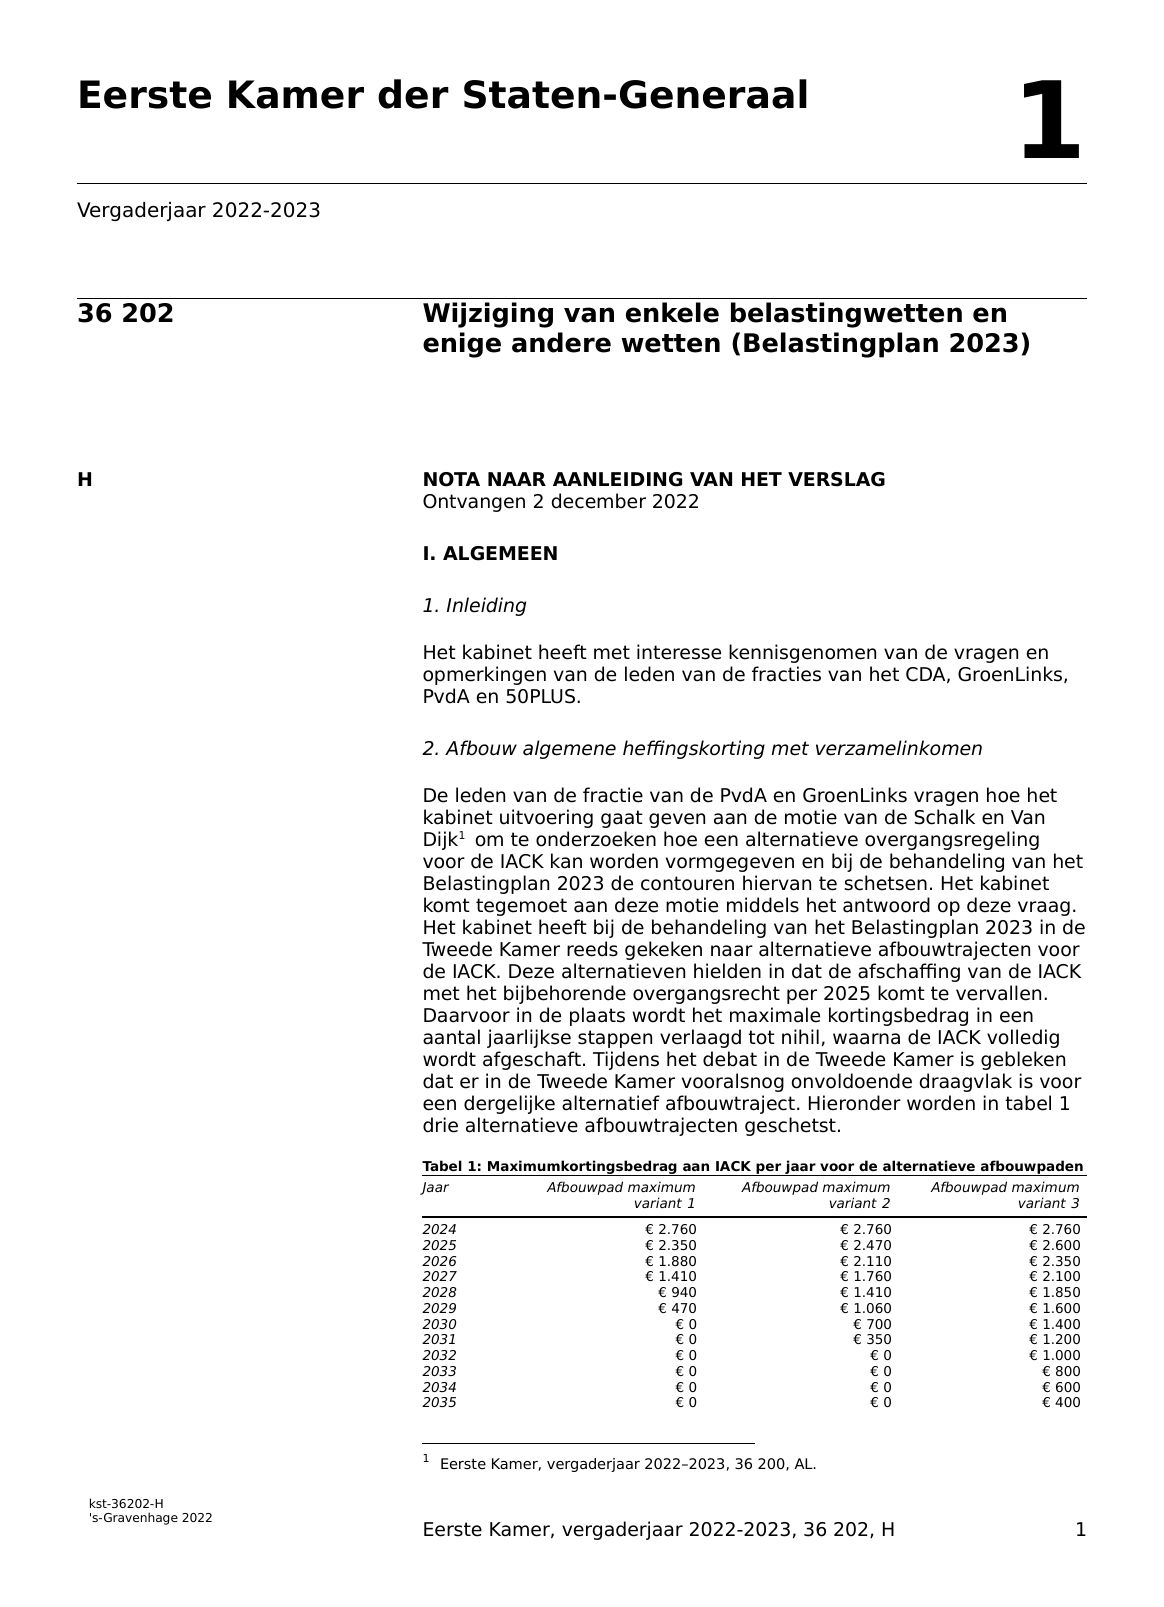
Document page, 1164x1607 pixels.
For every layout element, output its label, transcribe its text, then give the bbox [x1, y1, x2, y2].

table_cell 2031 [422, 1332, 508, 1348]
table_cell € 940 [508, 1285, 703, 1301]
table_cell € 2.350 [898, 1254, 1087, 1269]
table_cell Afbouwpad maximum variant 2 [703, 1176, 898, 1216]
table_cell 2024 [422, 1218, 508, 1238]
table_cell € 0 [703, 1379, 898, 1395]
table_cell 2034 [422, 1379, 508, 1395]
table_cell € 1.760 [703, 1269, 898, 1285]
table_cell € 1.410 [703, 1285, 898, 1301]
table_cell € 1.400 [898, 1316, 1087, 1332]
text kst-36202-H [88, 1497, 323, 1511]
table_cell € 0 [703, 1395, 898, 1411]
table_cell 2028 [422, 1285, 508, 1301]
table_cell € 0 [508, 1395, 703, 1411]
table_header Tabel 1: Maximumkortingsbedrag aan IACK per jaar voor de alternatieve afbouwpaden [422, 1159, 1087, 1174]
table_cell € 0 [508, 1332, 703, 1348]
table_header 1 [886, 59, 1087, 183]
table_cell € 2.110 [703, 1254, 898, 1269]
table_cell € 1.060 [703, 1301, 898, 1316]
table_cell € 1.600 [898, 1301, 1087, 1316]
table_cell 2029 [422, 1301, 508, 1316]
text Eerste Kamer, vergaderjaar 2022–2023, 36 200, AL. [422, 1452, 1087, 1474]
table_cell Afbouwpad maximum variant 1 [508, 1176, 703, 1216]
subtitle 36 202 Wijziging van enkele belastingwetten en enige andere wetten (Belastingplan 2023) [77, 299, 1087, 358]
table_cell € 2.760 [508, 1218, 703, 1238]
table_cell € 400 [898, 1395, 1087, 1411]
text De leden van de fractie van de PvdA en GroenLinks vragen hoe het kabinet uitvoering gaat geven aan de motie van de Schalk en Van Dijk om te onderzoeken hoe een alternatieve overgangsregeling voor de IACK kan worden vormgegeven en bij de behandeling van het Belastingplan 2023 de contouren hiervan te schetsen. Het kabinet komt tegemoet aan deze motie middels het antwoord op deze vraag. Het kabinet heeft bij de behandeling van het Belastingplan 2023 in de Tweede Kamer reeds gekeken naar alternatieve afbouwtrajecten voor de IACK. Deze alternatieven hielden in dat de afschaffing van de IACK met het bijbehorende overgangsrecht per 2025 komt te vervallen. Daarvoor in de plaats wordt het maximale kortingsbedrag in een aantal jaarlijkse stappen verlaagd tot nihil, waarna de IACK volledig wordt afgeschaft. Tijdens het debat in de Tweede Kamer is gebleken dat er in de Tweede Kamer vooralsnog onvoldoende draagvlak is voor een dergelijke alternatief afbouwtraject. Hieronder worden in tabel 1 drie alternatieve afbouwtrajecten geschetst. [422, 785, 1087, 1137]
table_cell 2030 [422, 1316, 508, 1332]
table_cell € 2.100 [898, 1269, 1087, 1285]
table_cell € 1.410 [508, 1269, 703, 1285]
table_cell € 2.600 [898, 1238, 1087, 1253]
table_cell € 1.880 [508, 1254, 703, 1269]
table_cell € 800 [898, 1364, 1087, 1379]
table_cell Vergaderjaar 2022-2023 [77, 184, 1087, 298]
table_cell 2025 [422, 1238, 508, 1253]
table_cell € 2.470 [703, 1238, 898, 1253]
subtitle 1. Inleiding [422, 595, 1087, 617]
table_cell € 0 [508, 1348, 703, 1364]
table_cell Afbouwpad maximum variant 3 [898, 1176, 1087, 1216]
table_cell Jaar [422, 1176, 508, 1216]
table_cell € 0 [508, 1379, 703, 1395]
table_cell € 1.200 [898, 1332, 1087, 1348]
text Het kabinet heeft met interesse kennisgenomen van de vragen en opmerkingen van de leden van de fracties van het CDA, GroenLinks, PvdA en 50PLUS. [422, 642, 1087, 708]
table_cell € 350 [703, 1332, 898, 1348]
table_cell 2033 [422, 1364, 508, 1379]
table_cell € 0 [508, 1316, 703, 1332]
table_cell € 0 [703, 1364, 898, 1379]
table_cell 2035 [422, 1395, 508, 1411]
table_cell € 0 [508, 1364, 703, 1379]
table_header Eerste Kamer der Staten-Generaal [77, 59, 886, 183]
table_cell € 1.000 [898, 1348, 1087, 1364]
subtitle H NOTA NAAR AANLEIDING VAN HET VERSLAG [77, 469, 1087, 491]
table_cell € 0 [703, 1348, 898, 1364]
table_cell 2027 [422, 1269, 508, 1285]
table_cell 2026 [422, 1254, 508, 1269]
subtitle I. ALGEMEEN [422, 543, 1087, 565]
text 's-Gravenhage 2022 [88, 1511, 323, 1525]
subtitle 2. Afbouw algemene heffingskorting met verzamelinkomen [422, 738, 1087, 760]
table_cell € 700 [703, 1316, 898, 1332]
table_cell € 2.760 [898, 1218, 1087, 1238]
table_cell 2032 [422, 1348, 508, 1364]
table_cell € 1.850 [898, 1285, 1087, 1301]
table_cell € 2.350 [508, 1238, 703, 1253]
text Ontvangen 2 december 2022 [422, 491, 1087, 513]
table_cell € 470 [508, 1301, 703, 1316]
table_cell € 2.760 [703, 1218, 898, 1238]
table_cell € 600 [898, 1379, 1087, 1395]
